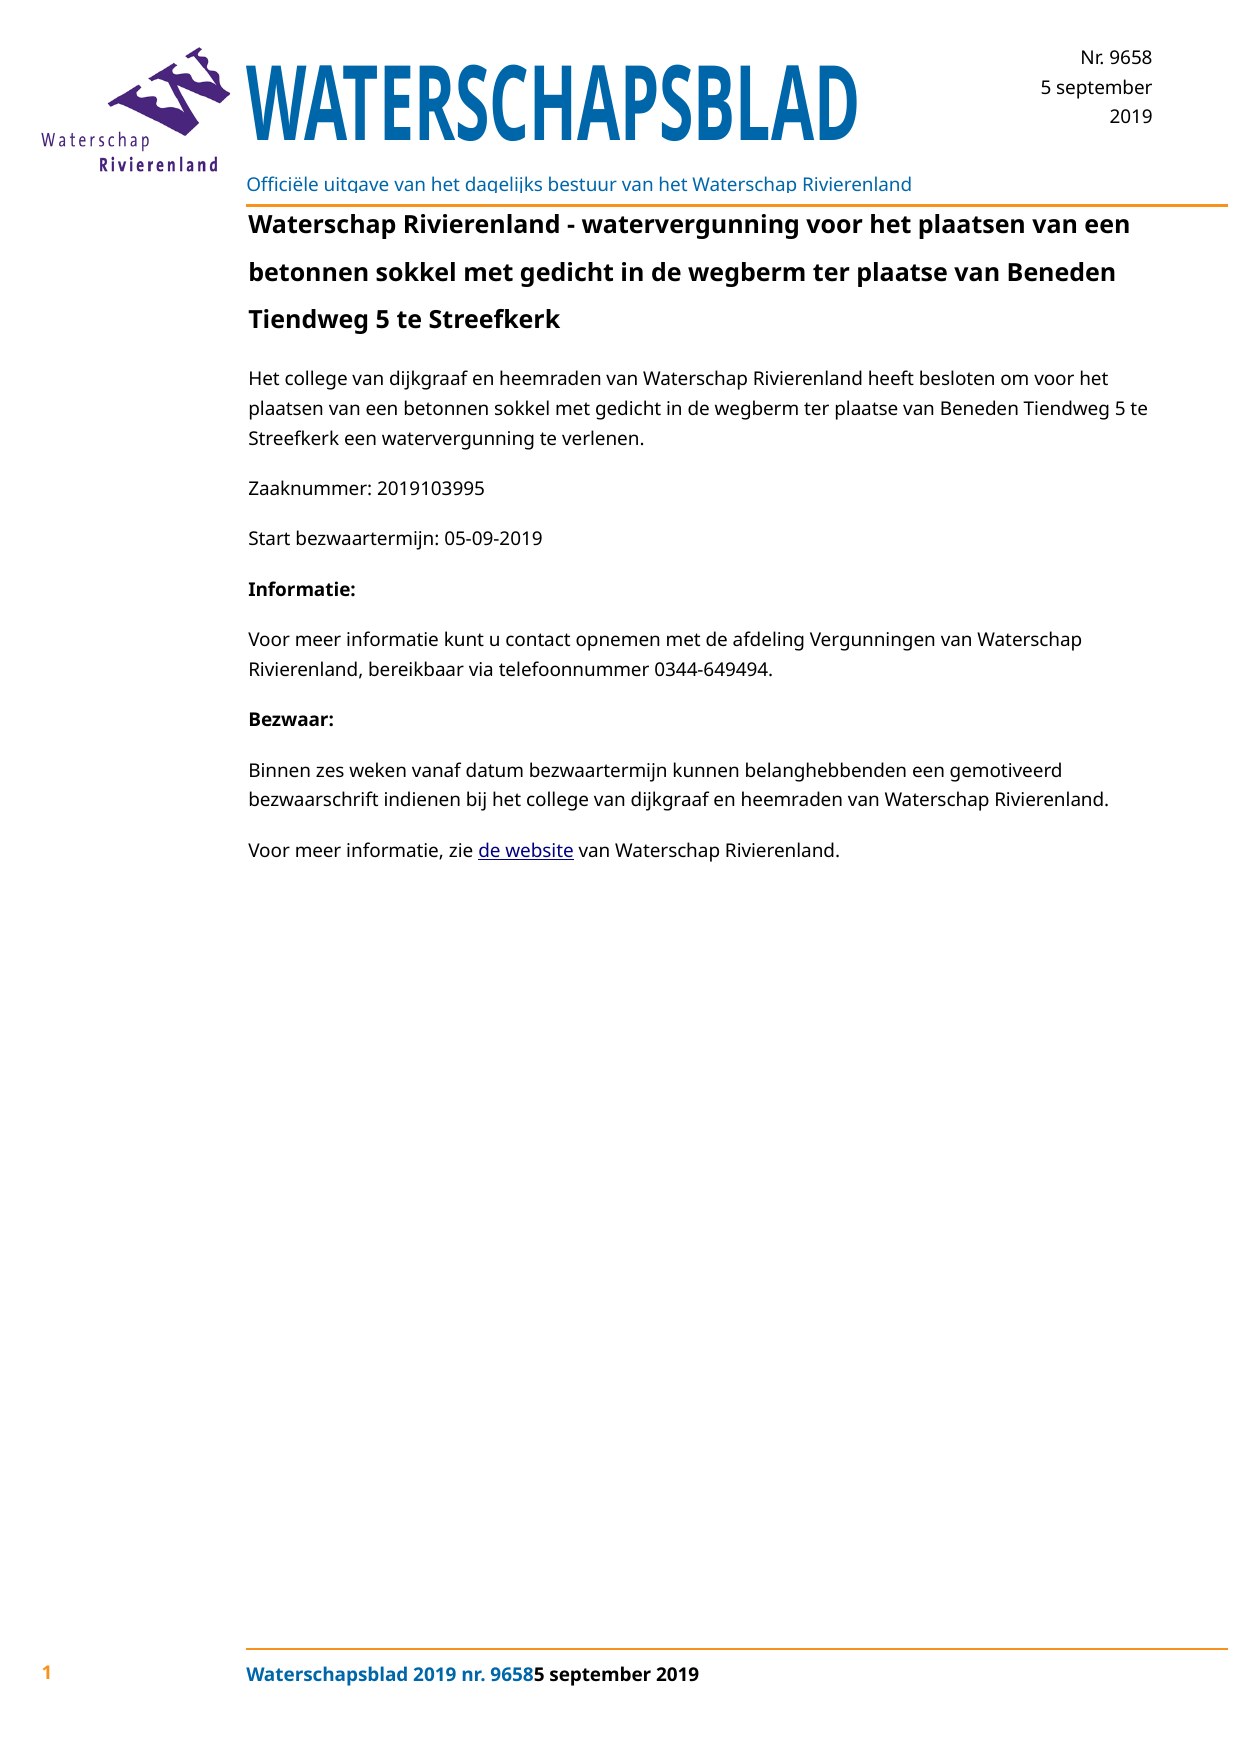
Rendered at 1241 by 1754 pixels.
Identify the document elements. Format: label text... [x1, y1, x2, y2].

text Voor meer informatie, zie de website van Waterschap Rivierenland. [248, 837, 1152, 862]
text Voor meer informatie kunt u contact opnemen met de afdeling Vergunningen van Waterschap Rivierenland, bereikbaar via telefoonnummer 0344-649494. [248, 626, 1152, 682]
text Zaaknummer: 2019103995 [248, 475, 1152, 501]
text Het college van dijkgraaf en heemraden van Waterschap Rivierenland heeft besloten om voor het plaatsen van een betonnen sokkel met gedicht in de wegberm ter plaatse van Beneden Tiendweg 5 te Streefkerk een watervergunning te verlenen. [248, 366, 1152, 450]
picture [41, 47, 231, 172]
text Binnen zes weken vanaf datum bezwaartermijn kunnen belanghebbenden een gemotiveerd bezwaarschrift indienen bij het college van dijkgraaf en heemraden van Waterschap Rivierenland. [248, 757, 1152, 812]
text Informatie: [248, 576, 1152, 602]
text Waterschap Rivierenland - watervergunning voor het plaatsen van een betonnen sokkel met gedicht in de wegberm ter plaatse van Beneden Tiendweg 5 te Streefkerk [248, 207, 1152, 336]
text Bezwaar: [248, 706, 1152, 732]
text Start bezwaartermijn: 05-09-2019 [248, 526, 1152, 551]
